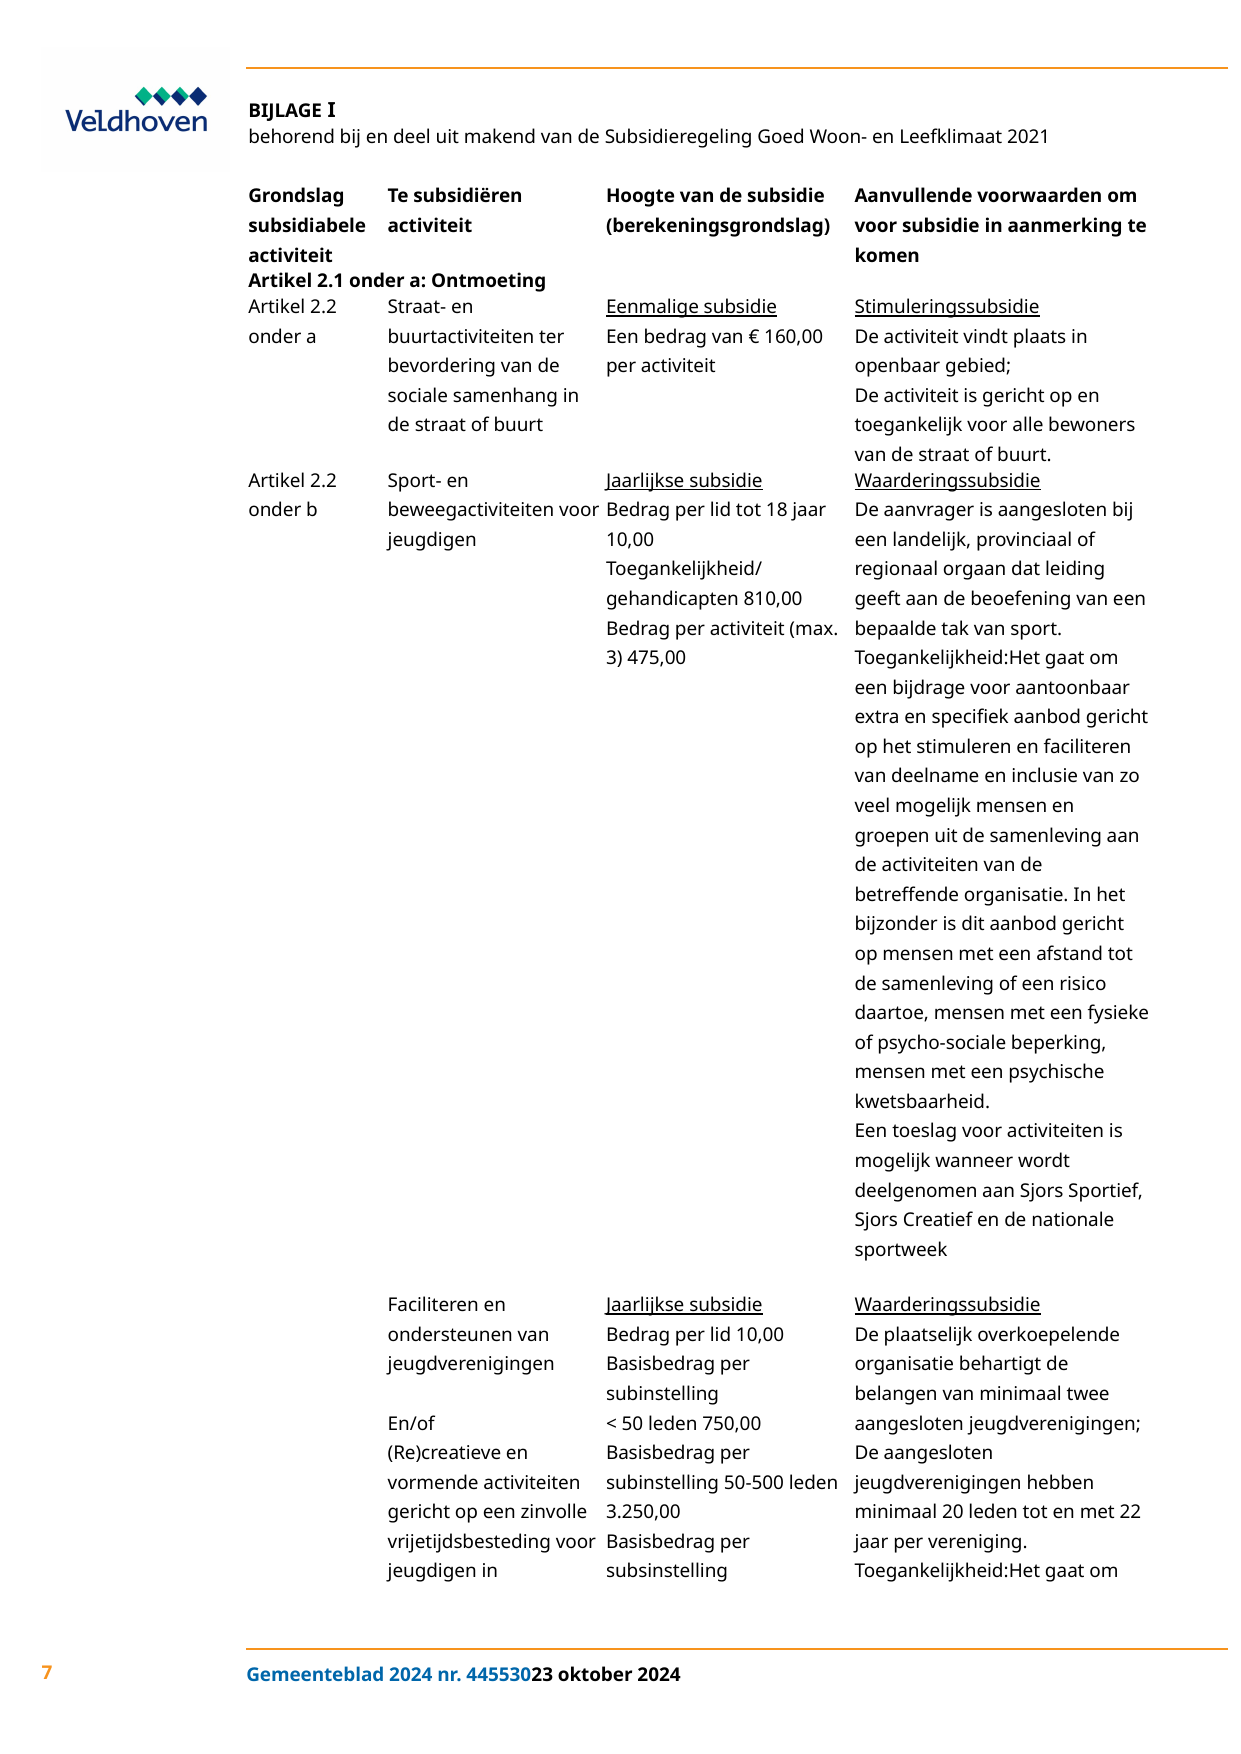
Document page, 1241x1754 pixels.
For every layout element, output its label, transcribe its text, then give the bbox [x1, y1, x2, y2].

table_header Grondslag subsidiabele activiteit [248, 183, 387, 267]
table_header Hoogte van de subsidie (berekeningsgrondslag) [606, 183, 854, 267]
table_cell Sport- en beweegactiviteiten voor jeugdigen [388, 467, 606, 1291]
table_cell Jaarlijkse subsidie Bedrag per lid 10,00 Basisbedrag per subinstelling < 50 leden 750,00 Basisbedrag per subinstelling 50-500 leden 3.250,00 Basisbedrag per subsinstelling [606, 1291, 854, 1583]
table_header Aanvullende voorwaarden om voor subsidie in aanmerking te komen [854, 183, 1152, 267]
table_cell Eenmalige subsidie Een bedrag van € 160,00 per activiteit [606, 293, 854, 467]
table_cell Faciliteren en ondersteunen van jeugdverenigingen En/of (Re)creatieve en vormende activiteiten gericht op een zinvolle vrijetijdsbesteding voor jeugdigen in [388, 1291, 606, 1583]
table_cell Waarderingssubsidie De aanvrager is aangesloten bij een landelijk, provinciaal of regionaal orgaan dat leiding geeft aan de beoefening van een bepaalde tak van sport. Toegankelijkheid:Het gaat om een bijdrage voor aantoonbaar extra en specifiek aanbod gericht op het stimuleren en faciliteren van deelname en inclusie van zo veel mogelijk mensen en groepen uit de samenleving aan de activiteiten van de betreffende organisatie. In het bijzonder is dit aanbod gericht op mensen met een afstand tot de samenleving of een risico daartoe, mensen met een fysieke of psycho-sociale beperking, mensen met een psychische kwetsbaarheid. Een toeslag voor activiteiten is mogelijk wanneer wordt deelgenomen aan Sjors Sportief, Sjors Creatief en de nationale sportweek [854, 467, 1152, 1291]
picture [41, 47, 231, 172]
table_cell Stimuleringssubsidie De activiteit vindt plaats in openbaar gebied; De activiteit is gericht op en toegankelijk voor alle bewoners van de straat of buurt. [854, 293, 1152, 467]
table_header Te subsidiëren activiteit [388, 183, 606, 267]
text BIJLAGE I [248, 95, 1152, 123]
table_cell Straat- en buurtactiviteiten ter bevordering van de sociale samenhang in de straat of buurt [388, 293, 606, 467]
table_cell Artikel 2.2 onder a [248, 293, 387, 467]
text behorend bij en deel uit makend van de Subsidieregeling Goed Woon- en Leefklimaat 2021 [248, 123, 1152, 149]
table_cell Jaarlijkse subsidie Bedrag per lid tot 18 jaar 10,00 Toegankelijkheid/gehandicapten 810,00 Bedrag per activiteit (max. 3) 475,00 [606, 467, 854, 1291]
table_cell Waarderingssubsidie De plaatselijk overkoepelende organisatie behartigt de belangen van minimaal twee aangesloten jeugdverenigingen; De aangesloten jeugdverenigingen hebben minimaal 20 leden tot en met 22 jaar per vereniging. Toegankelijkheid:Het gaat om [854, 1291, 1152, 1583]
table_cell [248, 1291, 387, 1583]
table_cell Artikel 2.2 onder b [248, 467, 387, 1291]
table_cell Artikel 2.1 onder a: Ontmoeting [248, 268, 1152, 293]
